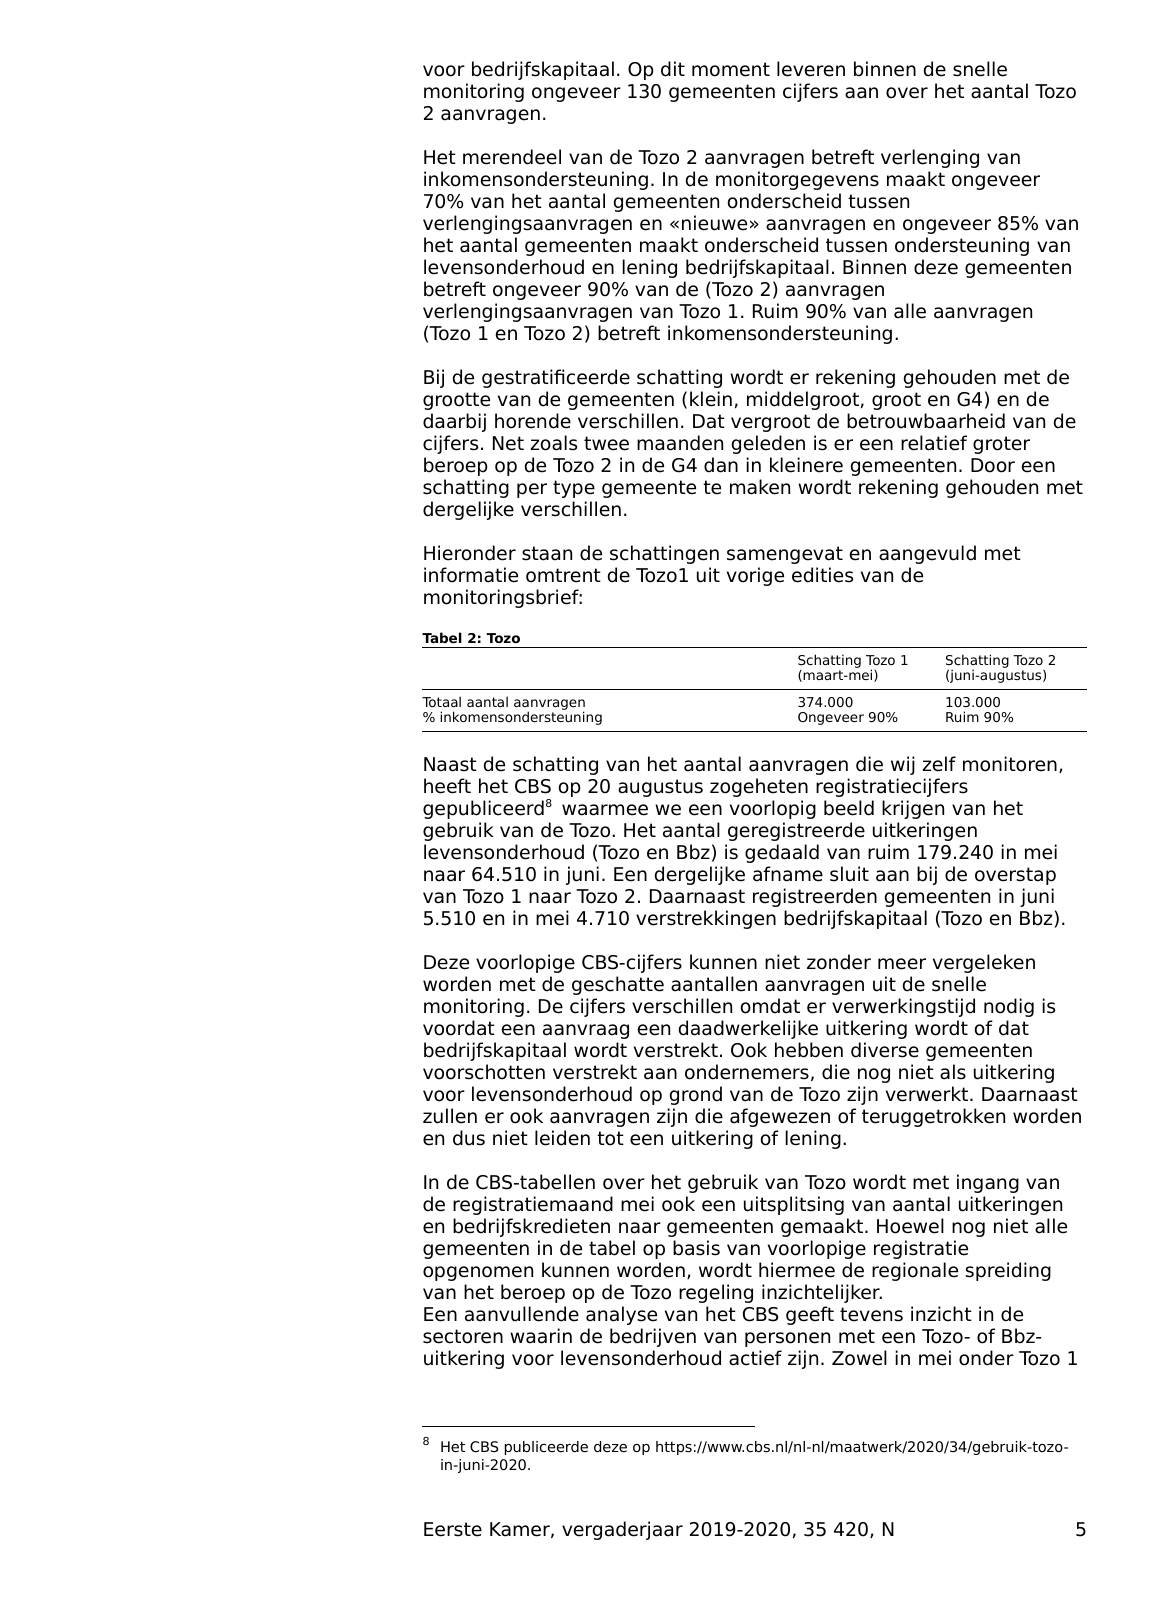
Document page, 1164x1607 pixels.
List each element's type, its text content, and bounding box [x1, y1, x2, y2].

text Naast de schatting van het aantal aanvragen die wij zelf monitoren, heeft het CBS op 20 augustus zogeheten registratiecijfers gepubliceerd waarmee we een voorlopig beeld krijgen van het gebruik van de Tozo. Het aantal geregistreerde uitkeringen levensonderhoud (Tozo en Bbz) is gedaald van ruim 179.240 in mei naar 64.510 in juni. Een dergelijke afname sluit aan bij de overstap van Tozo 1 naar Tozo 2. Daarnaast registreerden gemeenten in juni 5.510 en in mei 4.710 verstrekkingen bedrijfskapitaal (Tozo en Bbz). [422, 754, 1087, 929]
text Hieronder staan de schattingen samengevat en aangevuld met informatie omtrent de Tozo1 uit vorige edities van de monitoringsbrief: [422, 543, 1087, 609]
text Deze voorlopige CBS-cijfers kunnen niet zonder meer vergeleken worden met de geschatte aantallen aanvragen uit de snelle monitoring. De cijfers verschillen omdat er verwerkingstijd nodig is voordat een aanvraag een daadwerkelijke uitkering wordt of dat bedrijfskapitaal wordt verstrekt. Ook hebben diverse gemeenten voorschotten verstrekt aan ondernemers, die nog niet als uitkering voor levensonderhoud op grond van de Tozo zijn verwerkt. Daarnaast zullen er ook aanvragen zijn die afgewezen of teruggetrokken worden en dus niet leiden tot een uitkering of lening. [422, 952, 1087, 1149]
table_cell Ongeveer 90% [791, 710, 939, 731]
text Bij de gestratificeerde schatting wordt er rekening gehouden met de grootte van de gemeenten (klein, middelgroot, groot en G4) en de daarbij horende verschillen. Dat vergroot de betrouwbaarheid van de cijfers. Net zoals twee maanden geleden is er een relatief groter beroep op de Tozo 2 in de G4 dan in kleinere gemeenten. Door een schatting per type gemeente te maken wordt rekening gehouden met dergelijke verschillen. [422, 367, 1087, 521]
text In de CBS-tabellen over het gebruik van Tozo wordt met ingang van de registratiemaand mei ook een uitsplitsing van aantal uitkeringen en bedrijfskredieten naar gemeenten gemaakt. Hoewel nog niet alle gemeenten in de tabel op basis van voorlopige registratie opgenomen kunnen worden, wordt hiermee de regionale spreiding van het beroep op de Tozo regeling inzichtelijker. [422, 1172, 1087, 1304]
table_cell [422, 648, 791, 689]
table_header Tabel 2: Tozo [422, 631, 1087, 647]
text voor bedrijfskapitaal. Op dit moment leveren binnen de snelle monitoring ongeveer 130 gemeenten cijfers aan over het aantal Tozo 2 aanvragen. [422, 59, 1087, 125]
table_cell Schatting Tozo 2 (juni-augustus) [939, 648, 1087, 689]
table_cell Totaal aantal aanvragen [422, 690, 791, 710]
table_cell 103.000 [939, 690, 1087, 710]
table_cell % inkomensondersteuning [422, 710, 791, 731]
text Het merendeel van de Tozo 2 aanvragen betreft verlenging van inkomensondersteuning. In de monitorgegevens maakt ongeveer 70% van het aantal gemeenten onderscheid tussen verlengingsaanvragen en «nieuwe» aanvragen en ongeveer 85% van het aantal gemeenten maakt onderscheid tussen ondersteuning van levensonderhoud en lening bedrijfskapitaal. Binnen deze gemeenten betreft ongeveer 90% van de (Tozo 2) aanvragen verlengingsaanvragen van Tozo 1. Ruim 90% van alle aanvragen (Tozo 1 en Tozo 2) betreft inkomensondersteuning. [422, 147, 1087, 345]
table_cell 374.000 [791, 690, 939, 710]
text Het CBS publiceerde deze op https://www.cbs.nl/nl-nl/maatwerk/2020/34/gebruik-tozo-in-juni-2020. [422, 1435, 1087, 1474]
table_cell Ruim 90% [939, 710, 1087, 731]
text Een aanvullende analyse van het CBS geeft tevens inzicht in de sectoren waarin de bedrijven van personen met een Tozo- of Bbz-uitkering voor levensonderhoud actief zijn. Zowel in mei onder Tozo 1 [422, 1304, 1087, 1369]
table_cell Schatting Tozo 1 (maart-mei) [791, 648, 939, 689]
